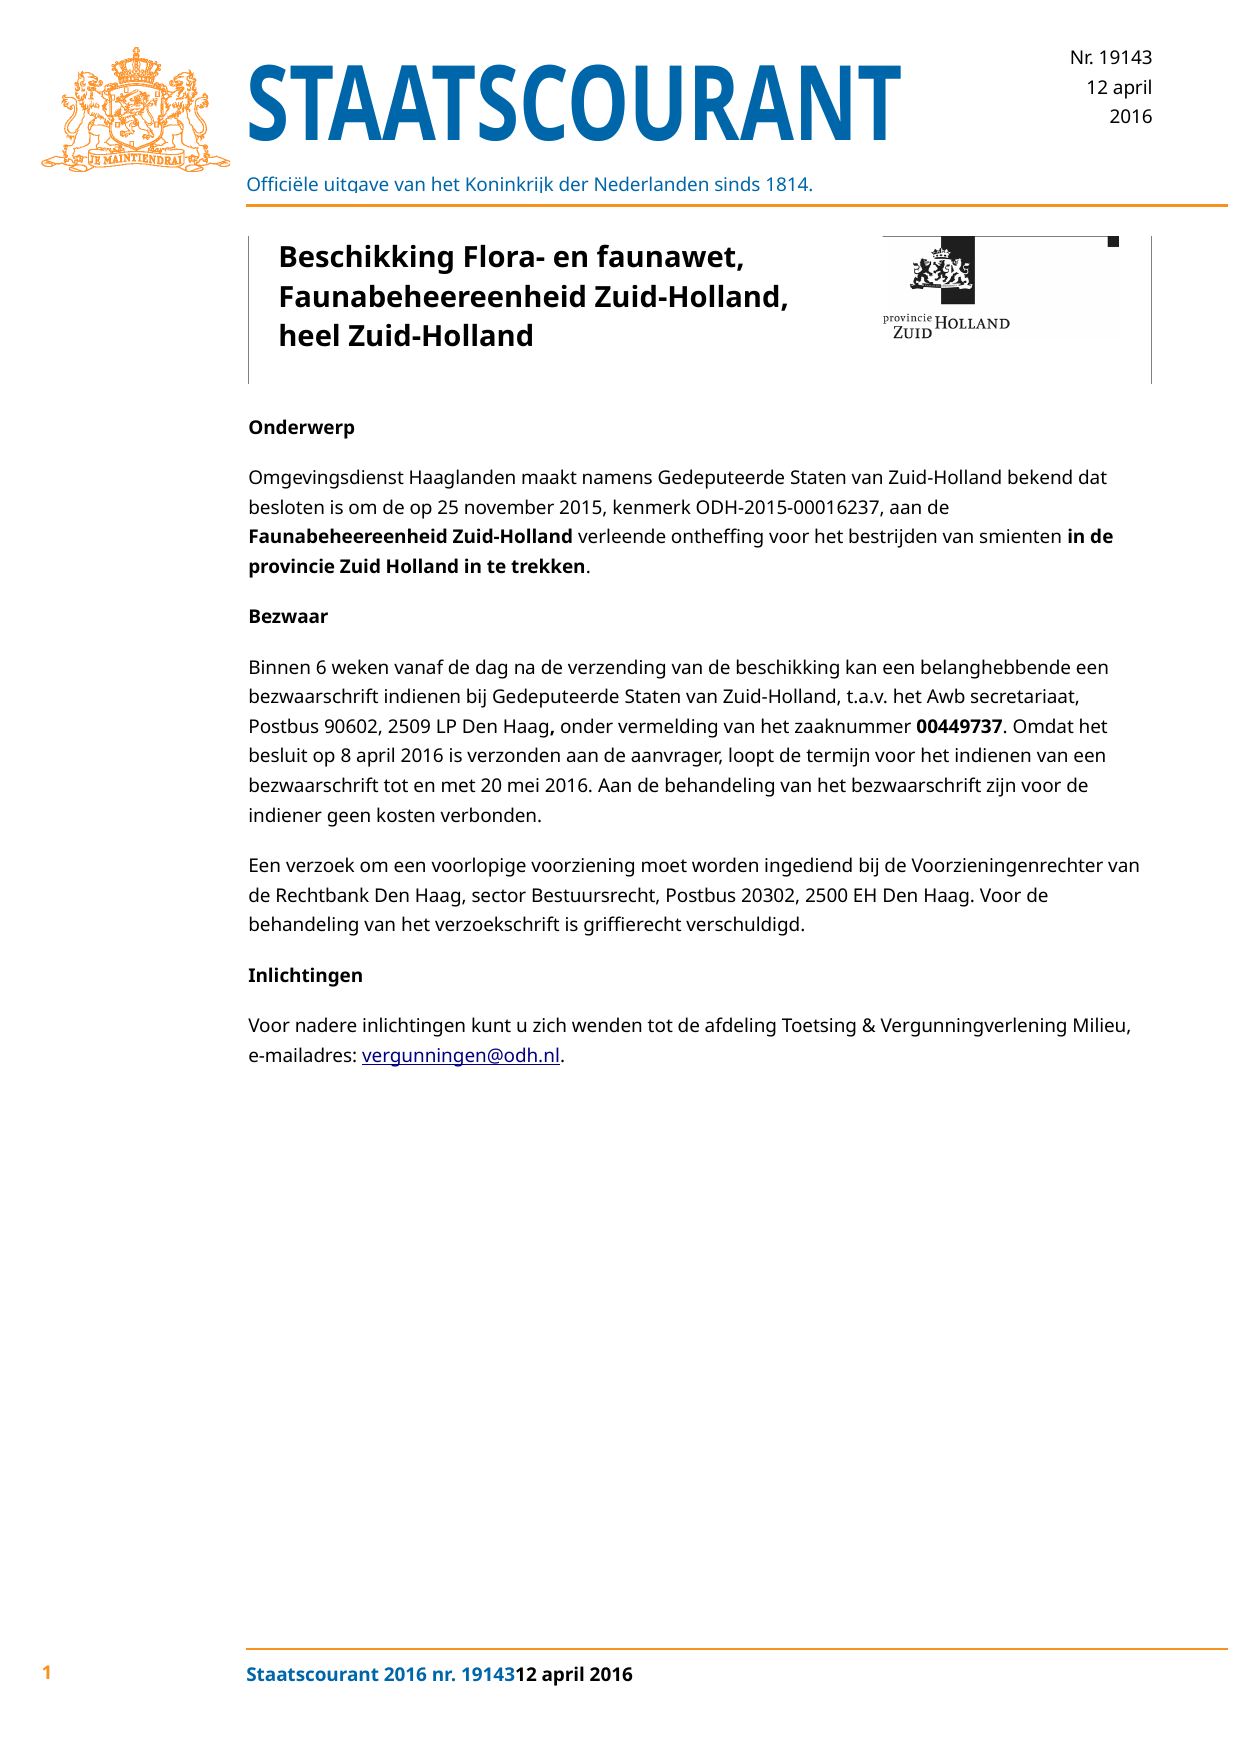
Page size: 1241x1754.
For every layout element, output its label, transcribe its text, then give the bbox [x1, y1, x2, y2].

text Een verzoek om een voorlopige voorziening moet worden ingediend bij de Voorzieningenrechter van de Rechtbank Den Haag, sector Bestuursrecht, Postbus 20302, 2500 EH Den Haag. Voor de behandeling van het verzoekschrift is griffierecht verschuldigd. [248, 852, 1152, 937]
table_header [850, 236, 1151, 384]
table_header Beschikking Flora- en faunawet, Faunabeheereenheid Zuid-Holland, heel Zuid-Holland [249, 236, 850, 384]
text Bezwaar [248, 603, 1152, 629]
text Voor nadere inlichtingen kunt u zich wenden tot de afdeling Toetsing & Vergunningverlening Milieu, e-mailadres: vergunningen@odh.nl. [248, 1012, 1152, 1068]
text Inlichtingen [248, 962, 1152, 988]
text Binnen 6 weken vanaf de dag na de verzending van de beschikking kan een belanghebbende een bezwaarschrift indienen bij Gedeputeerde Staten van Zuid-Holland, t.a.v. het Awb secretariaat, Postbus 90602, 2509 LP Den Haag, onder vermelding van het zaaknummer 00449737. Omdat het besluit op 8 april 2016 is verzonden aan de aanvrager, loopt de termijn voor het indienen van een bezwaarschrift tot en met 20 mei 2016. Aan de behandeling van het bezwaarschrift zijn voor de indiener geen kosten verbonden. [248, 654, 1152, 828]
picture [41, 47, 231, 172]
text Onderwerp [248, 414, 1152, 440]
picture [882, 236, 1119, 339]
text Omgevingsdienst Haaglanden maakt namens Gedeputeerde Staten van Zuid-Holland bekend dat besloten is om de op 25 november 2015, kenmerk ODH-2015-00016237, aan de Faunabeheereenheid Zuid-Holland verleende ontheffing voor het bestrijden van smienten in de provincie Zuid Holland in te trekken. [248, 464, 1152, 579]
